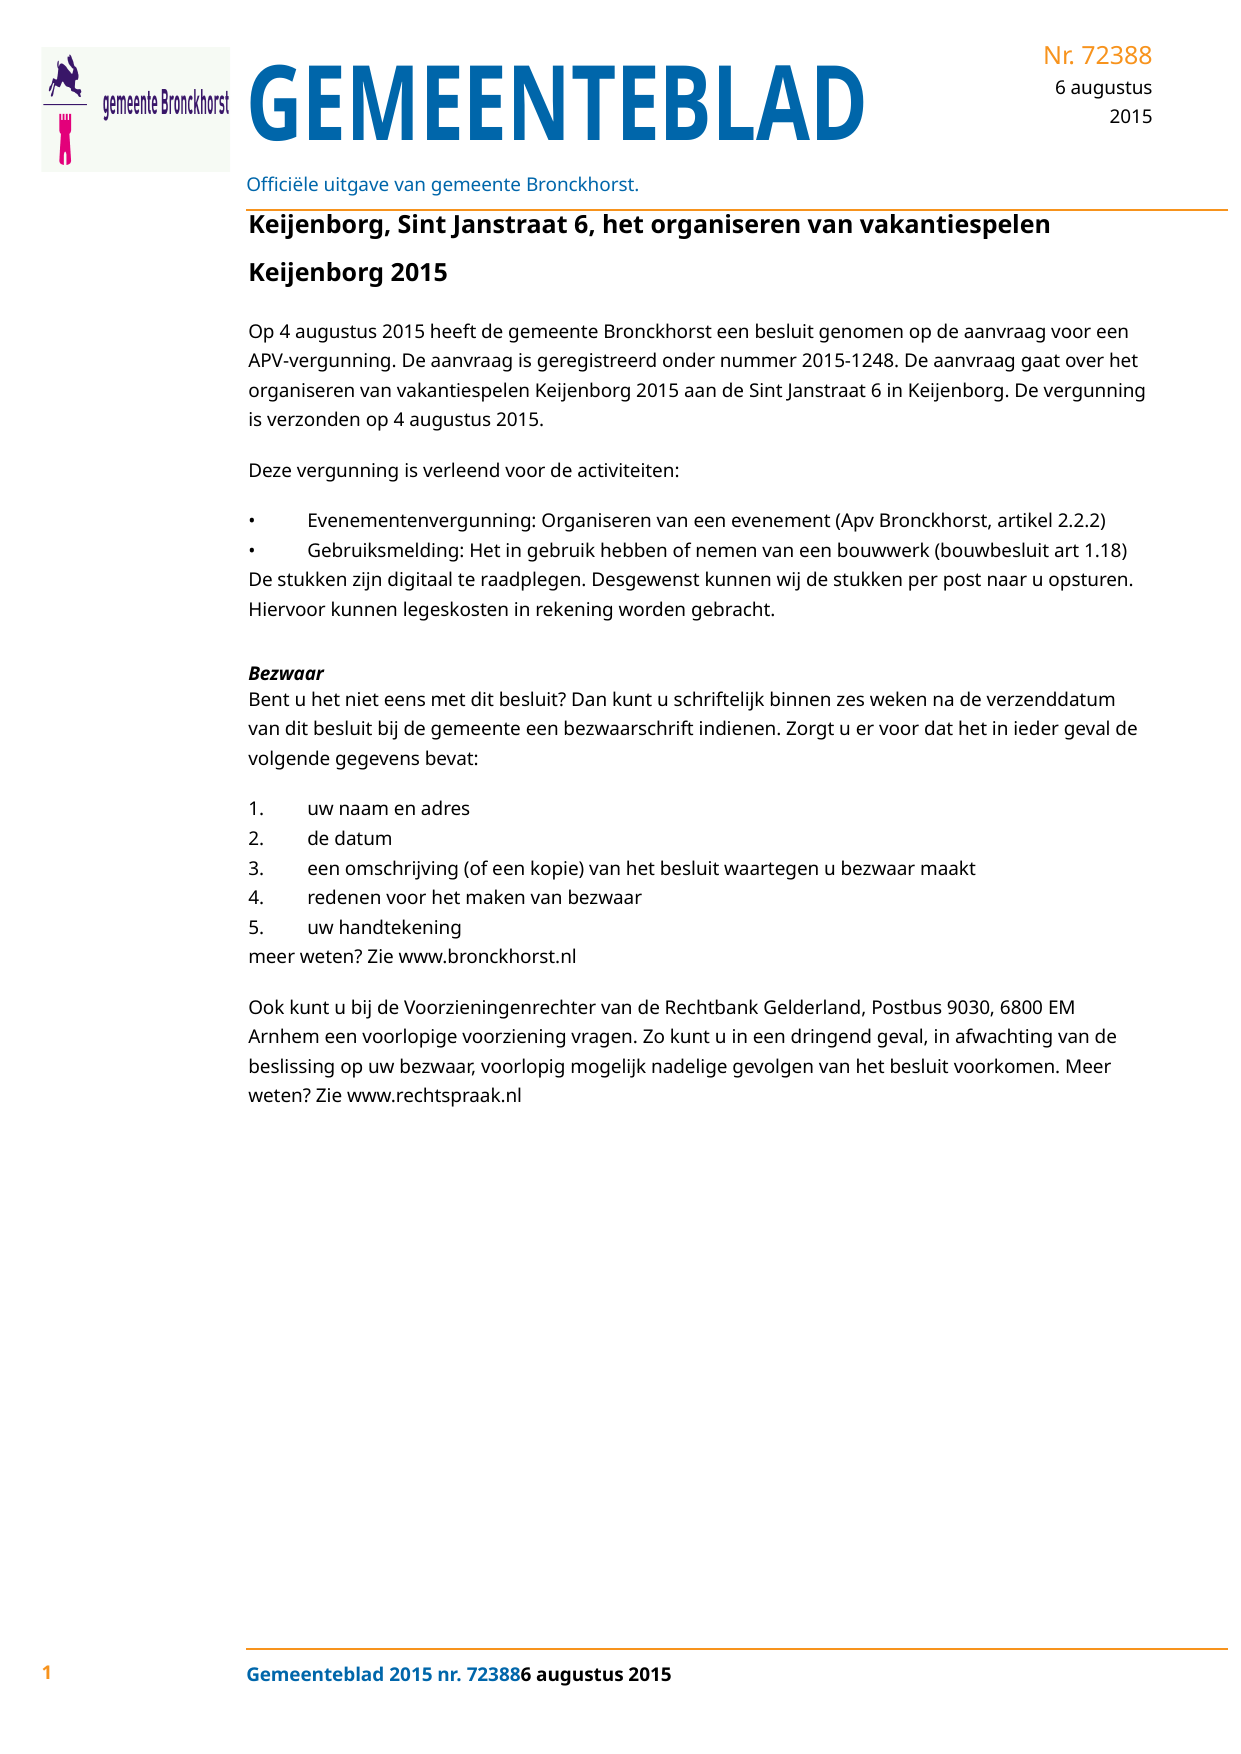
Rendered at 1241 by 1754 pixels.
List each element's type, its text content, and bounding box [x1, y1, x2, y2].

list uw handtekening [248, 914, 1152, 939]
text Deze vergunning is verleend voor de activiteiten: [248, 457, 1152, 483]
list redenen voor het maken van bezwaar [248, 884, 1152, 910]
picture [41, 47, 231, 172]
text meer weten? Zie www.bronckhorst.nl [248, 943, 1152, 969]
list een omschrijving (of een kopie) van het besluit waartegen u bezwaar maakt [248, 855, 1152, 880]
text Bent u het niet eens met dit besluit? Dan kunt u schriftelijk binnen zes weken na de verzenddatum van dit besluit bij de gemeente een bezwaarschrift indienen. Zorgt u er voor dat het in ieder geval de volgende gegevens bevat: [248, 686, 1152, 771]
text De stukken zijn digitaal te raadplegen. Desgewenst kunnen wij de stukken per post naar u opsturen. Hiervoor kunnen legeskosten in rekening worden gebracht. [248, 567, 1152, 622]
text Ook kunt u bij de Voorzieningenrechter van de Rechtbank Gelderland, Postbus 9030, 6800 EM Arnhem een voorlopige voorziening vragen. Zo kunt u in een dringend geval, in afwachting van de beslissing op uw bezwaar, voorlopig mogelijk nadelige gevolgen van het besluit voorkomen. Meer weten? Zie www.rechtspraak.nl [248, 994, 1152, 1108]
text Op 4 augustus 2015 heeft de gemeente Bronckhorst een besluit genomen op de aanvraag voor een APV-vergunning. De aanvraag is geregistreerd onder nummer 2015-1248. De aanvraag gaat over het organiseren van vakantiespelen Keijenborg 2015 aan de Sint Janstraat 6 in Keijenborg. De vergunning is verzonden op 4 augustus 2015. [248, 318, 1152, 432]
list de datum [248, 825, 1152, 851]
list Evenementenvergunning: Organiseren van een evenement (Apv Bronckhorst, artikel 2.2.2) [248, 507, 1152, 533]
text Bezwaar [248, 660, 1152, 686]
list uw naam en adres [248, 796, 1152, 821]
list Gebruiksmelding: Het in gebruik hebben of nemen van een bouwwerk (bouwbesluit art 1.18) [248, 537, 1152, 563]
text Keijenborg, Sint Janstraat 6, het organiseren van vakantiespelen Keijenborg 2015 [248, 211, 1152, 288]
